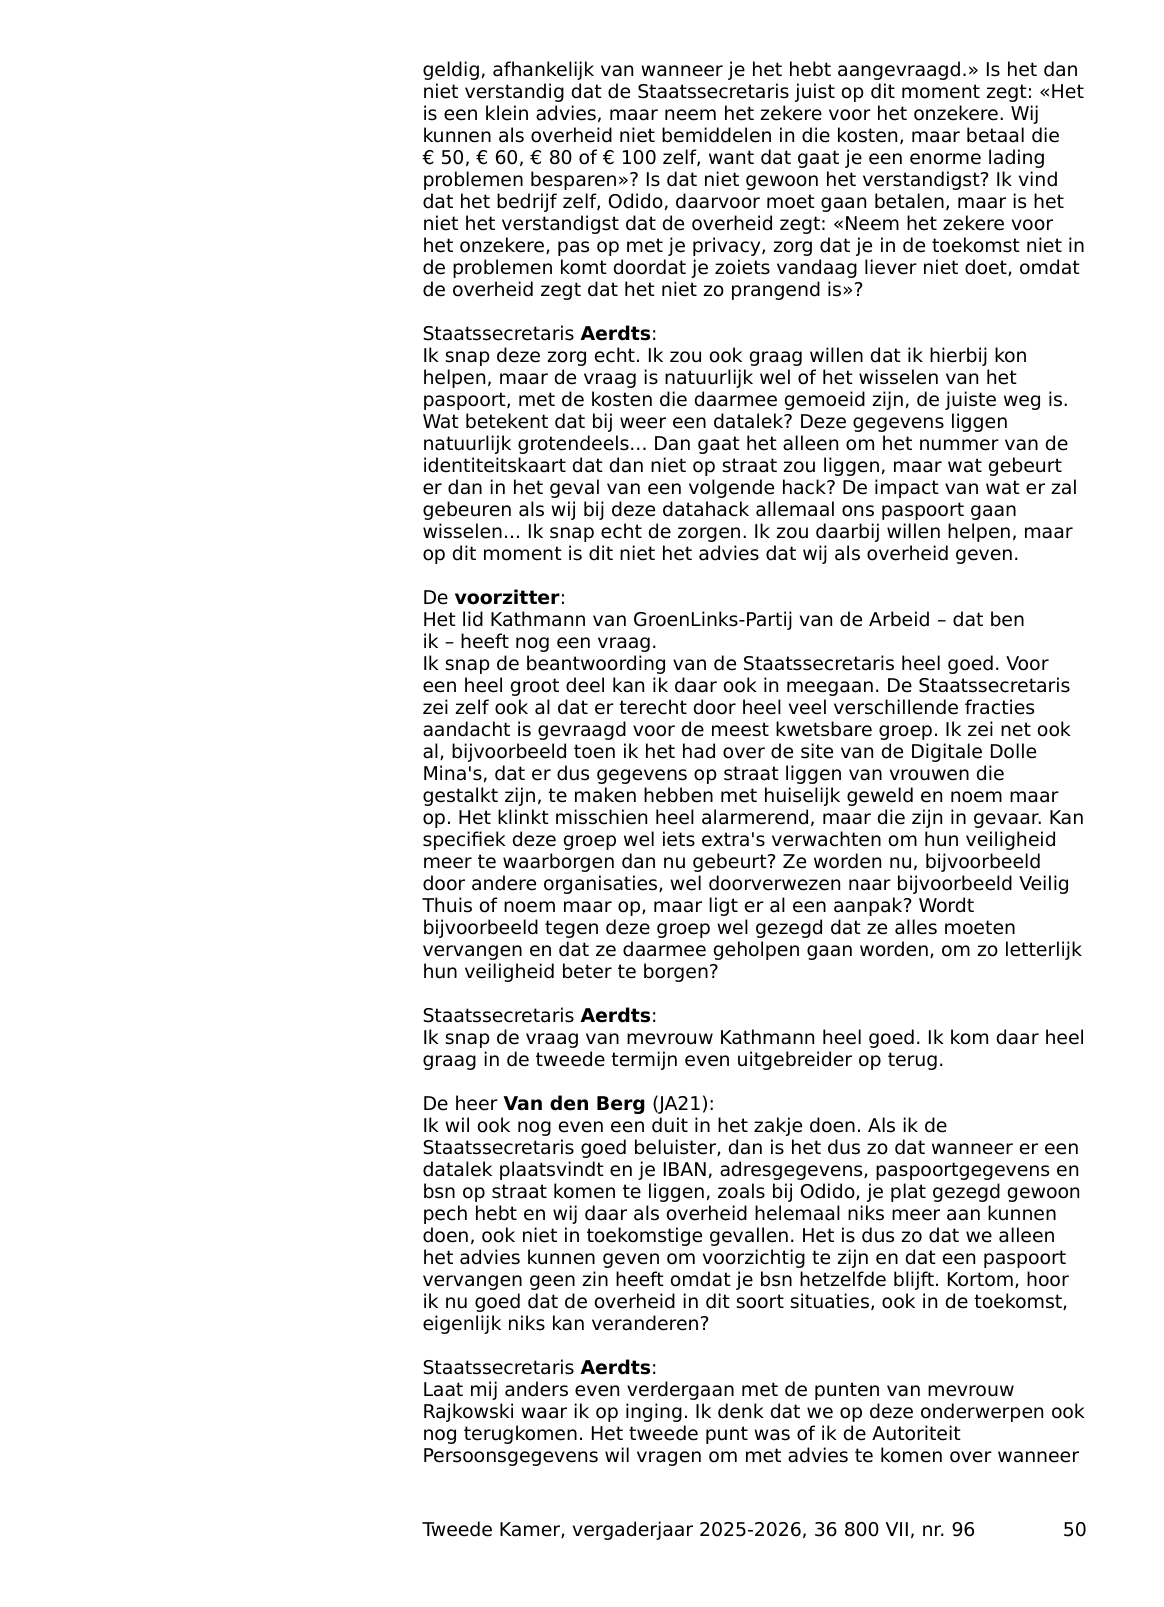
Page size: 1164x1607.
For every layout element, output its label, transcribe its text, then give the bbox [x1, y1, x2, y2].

text Ik snap de beantwoording van de Staatssecretaris heel goed. Voor een heel groot deel kan ik daar ook in meegaan. De Staatssecretaris zei zelf ook al dat er terecht door heel veel verschillende fracties aandacht is gevraagd voor de meest kwetsbare groep. Ik zei net ook al, bijvoorbeeld toen ik het had over de site van de Digitale Dolle Mina's, dat er dus gegevens op straat liggen van vrouwen die gestalkt zijn, te maken hebben met huiselijk geweld en noem maar op. Het klinkt misschien heel alarmerend, maar die zijn in gevaar. Kan specifiek deze groep wel iets extra's verwachten om hun veiligheid meer te waarborgen dan nu gebeurt? Ze worden nu, bijvoorbeeld door andere organisaties, wel doorverwezen naar bijvoorbeeld Veilig Thuis of noem maar op, maar ligt er al een aanpak? Wordt bijvoorbeeld tegen deze groep wel gezegd dat ze alles moeten vervangen en dat ze daarmee geholpen gaan worden, om zo letterlijk hun veiligheid beter te borgen? [422, 653, 1087, 983]
text Laat mij anders even verdergaan met de punten van mevrouw Rajkowski waar ik op inging. Ik denk dat we op deze onderwerpen ook nog terugkomen. Het tweede punt was of ik de Autoriteit Persoonsgegevens wil vragen om met advies te komen over wanneer [422, 1379, 1087, 1467]
text Staatssecretaris Aerdts: [422, 323, 1087, 345]
text De heer Van den Berg (JA21): [422, 1093, 1087, 1115]
text geldig, afhankelijk van wanneer je het hebt aangevraagd.» Is het dan niet verstandig dat de Staatssecretaris juist op dit moment zegt: «Het is een klein advies, maar neem het zekere voor het onzekere. Wij kunnen als overheid niet bemiddelen in die kosten, maar betaal die € 50, € 60, € 80 of € 100 zelf, want dat gaat je een enorme lading problemen besparen»? Is dat niet gewoon het verstandigst? Ik vind dat het bedrijf zelf, Odido, daarvoor moet gaan betalen, maar is het niet het verstandigst dat de overheid zegt: «Neem het zekere voor het onzekere, pas op met je privacy, zorg dat je in de toekomst niet in de problemen komt doordat je zoiets vandaag liever niet doet, omdat de overheid zegt dat het niet zo prangend is»? [422, 59, 1087, 301]
text De voorzitter: [422, 587, 1087, 609]
text Ik snap deze zorg echt. Ik zou ook graag willen dat ik hierbij kon helpen, maar de vraag is natuurlijk wel of het wisselen van het paspoort, met de kosten die daarmee gemoeid zijn, de juiste weg is. Wat betekent dat bij weer een datalek? Deze gegevens liggen natuurlijk grotendeels... Dan gaat het alleen om het nummer van de identiteitskaart dat dan niet op straat zou liggen, maar wat gebeurt er dan in het geval van een volgende hack? De impact van wat er zal gebeuren als wij bij deze datahack allemaal ons paspoort gaan wisselen... Ik snap echt de zorgen. Ik zou daarbij willen helpen, maar op dit moment is dit niet het advies dat wij als overheid geven. [422, 345, 1087, 565]
text Staatssecretaris Aerdts: [422, 1357, 1087, 1379]
text Ik snap de vraag van mevrouw Kathmann heel goed. Ik kom daar heel graag in de tweede termijn even uitgebreider op terug. [422, 1027, 1087, 1071]
text Ik wil ook nog even een duit in het zakje doen. Als ik de Staatssecretaris goed beluister, dan is het dus zo dat wanneer er een datalek plaatsvindt en je IBAN, adresgegevens, paspoortgegevens en bsn op straat komen te liggen, zoals bij Odido, je plat gezegd gewoon pech hebt en wij daar als overheid helemaal niks meer aan kunnen doen, ook niet in toekomstige gevallen. Het is dus zo dat we alleen het advies kunnen geven om voorzichtig te zijn en dat een paspoort vervangen geen zin heeft omdat je bsn hetzelfde blijft. Kortom, hoor ik nu goed dat de overheid in dit soort situaties, ook in de toekomst, eigenlijk niks kan veranderen? [422, 1115, 1087, 1335]
text Het lid Kathmann van GroenLinks-Partij van de Arbeid – dat ben ik – heeft nog een vraag. [422, 609, 1087, 653]
text Staatssecretaris Aerdts: [422, 1005, 1087, 1027]
